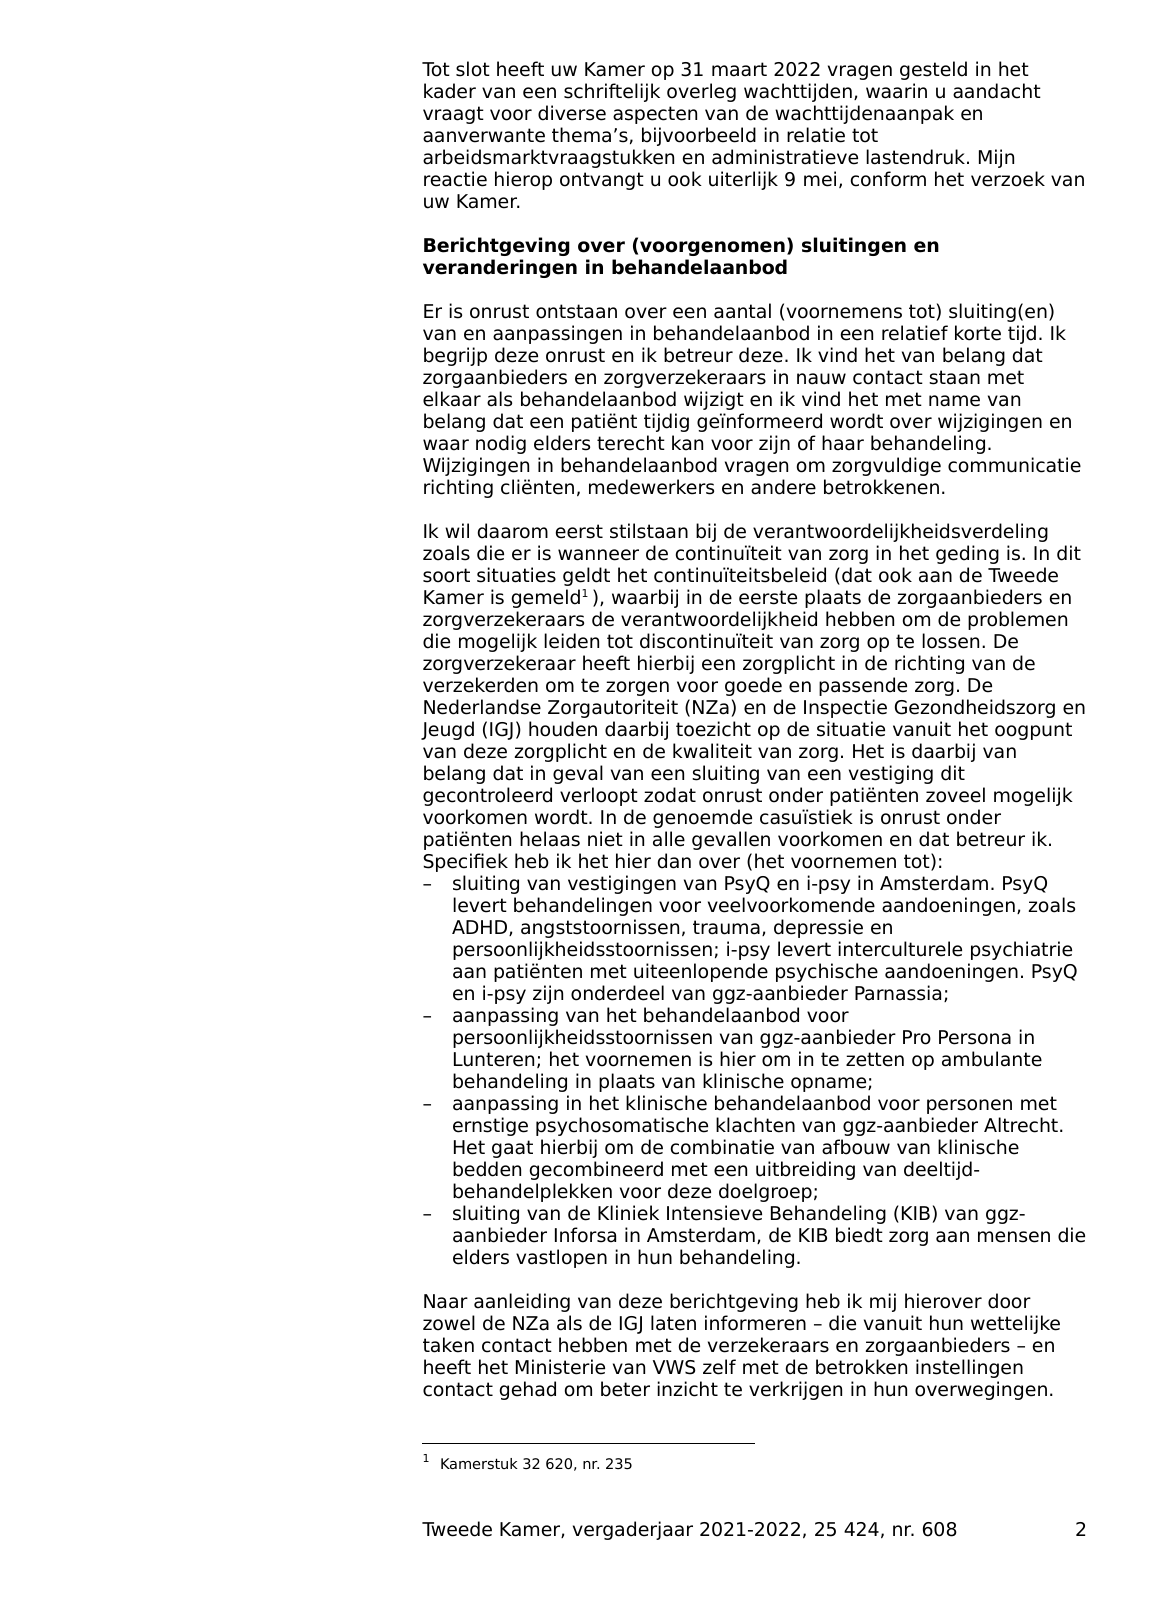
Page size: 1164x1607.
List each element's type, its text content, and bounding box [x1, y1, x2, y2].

text – aanpassing van het behandelaanbod voor persoonlijkheidsstoornissen van ggz-aanbieder Pro Persona in Lunteren; het voornemen is hier om in te zetten op ambulante behandeling in plaats van klinische opname; [422, 1005, 1087, 1093]
text Tot slot heeft uw Kamer op 31 maart 2022 vragen gesteld in het kader van een schriftelijk overleg wachttijden, waarin u aandacht vraagt voor diverse aspecten van de wachttijdenaanpak en aanverwante thema’s, bijvoorbeeld in relatie tot arbeidsmarktvraagstukken en administratieve lastendruk. Mijn reactie hierop ontvangt u ook uiterlijk 9 mei, conform het verzoek van uw Kamer. [422, 59, 1087, 213]
subtitle Berichtgeving over (voorgenomen) sluitingen en veranderingen in behandelaanbod [422, 235, 1087, 279]
text – aanpassing in het klinische behandelaanbod voor personen met ernstige psychosomatische klachten van ggz-aanbieder Altrecht. Het gaat hierbij om de combinatie van afbouw van klinische bedden gecombineerd met een uitbreiding van deeltijd-behandelplekken voor deze doelgroep; [422, 1093, 1087, 1203]
text Kamerstuk 32 620, nr. 235 [422, 1452, 1087, 1474]
text Er is onrust ontstaan over een aantal (voornemens tot) sluiting(en) van en aanpassingen in behandelaanbod in een relatief korte tijd. Ik begrijp deze onrust en ik betreur deze. Ik vind het van belang dat zorgaanbieders en zorgverzekeraars in nauw contact staan met elkaar als behandelaanbod wijzigt en ik vind het met name van belang dat een patiënt tijdig geïnformeerd wordt over wijzigingen en waar nodig elders terecht kan voor zijn of haar behandeling. Wijzigingen in behandelaanbod vragen om zorgvuldige communicatie richting cliënten, medewerkers en andere betrokkenen. [422, 301, 1087, 499]
text – sluiting van vestigingen van PsyQ en i-psy in Amsterdam. PsyQ levert behandelingen voor veelvoorkomende aandoeningen, zoals ADHD, angststoornissen, trauma, depressie en persoonlijkheidsstoornissen; i-psy levert interculturele psychiatrie aan patiënten met uiteenlopende psychische aandoeningen. PsyQ en i-psy zijn onderdeel van ggz-aanbieder Parnassia; [422, 873, 1087, 1005]
text Naar aanleiding van deze berichtgeving heb ik mij hierover door zowel de NZa als de IGJ laten informeren – die vanuit hun wettelijke taken contact hebben met de verzekeraars en zorgaanbieders – en heeft het Ministerie van VWS zelf met de betrokken instellingen contact gehad om beter inzicht te verkrijgen in hun overwegingen. [422, 1291, 1087, 1401]
text Ik wil daarom eerst stilstaan bij de verantwoordelijkheidsverdeling zoals die er is wanneer de continuïteit van zorg in het geding is. In dit soort situaties geldt het continuïteitsbeleid (dat ook aan de Tweede Kamer is gemeld), waarbij in de eerste plaats de zorgaanbieders en zorgverzekeraars de verantwoordelijkheid hebben om de problemen die mogelijk leiden tot discontinuïteit van zorg op te lossen. De zorgverzekeraar heeft hierbij een zorgplicht in de richting van de verzekerden om te zorgen voor goede en passende zorg. De Nederlandse Zorgautoriteit (NZa) en de Inspectie Gezondheidszorg en Jeugd (IGJ) houden daarbij toezicht op de situatie vanuit het oogpunt van deze zorgplicht en de kwaliteit van zorg. Het is daarbij van belang dat in geval van een sluiting van een vestiging dit gecontroleerd verloopt zodat onrust onder patiënten zoveel mogelijk voorkomen wordt. In de genoemde casuïstiek is onrust onder patiënten helaas niet in alle gevallen voorkomen en dat betreur ik. Specifiek heb ik het hier dan over (het voornemen tot): [422, 521, 1087, 873]
text – sluiting van de Kliniek Intensieve Behandeling (KIB) van ggz-aanbieder Inforsa in Amsterdam, de KIB biedt zorg aan mensen die elders vastlopen in hun behandeling. [422, 1203, 1087, 1268]
